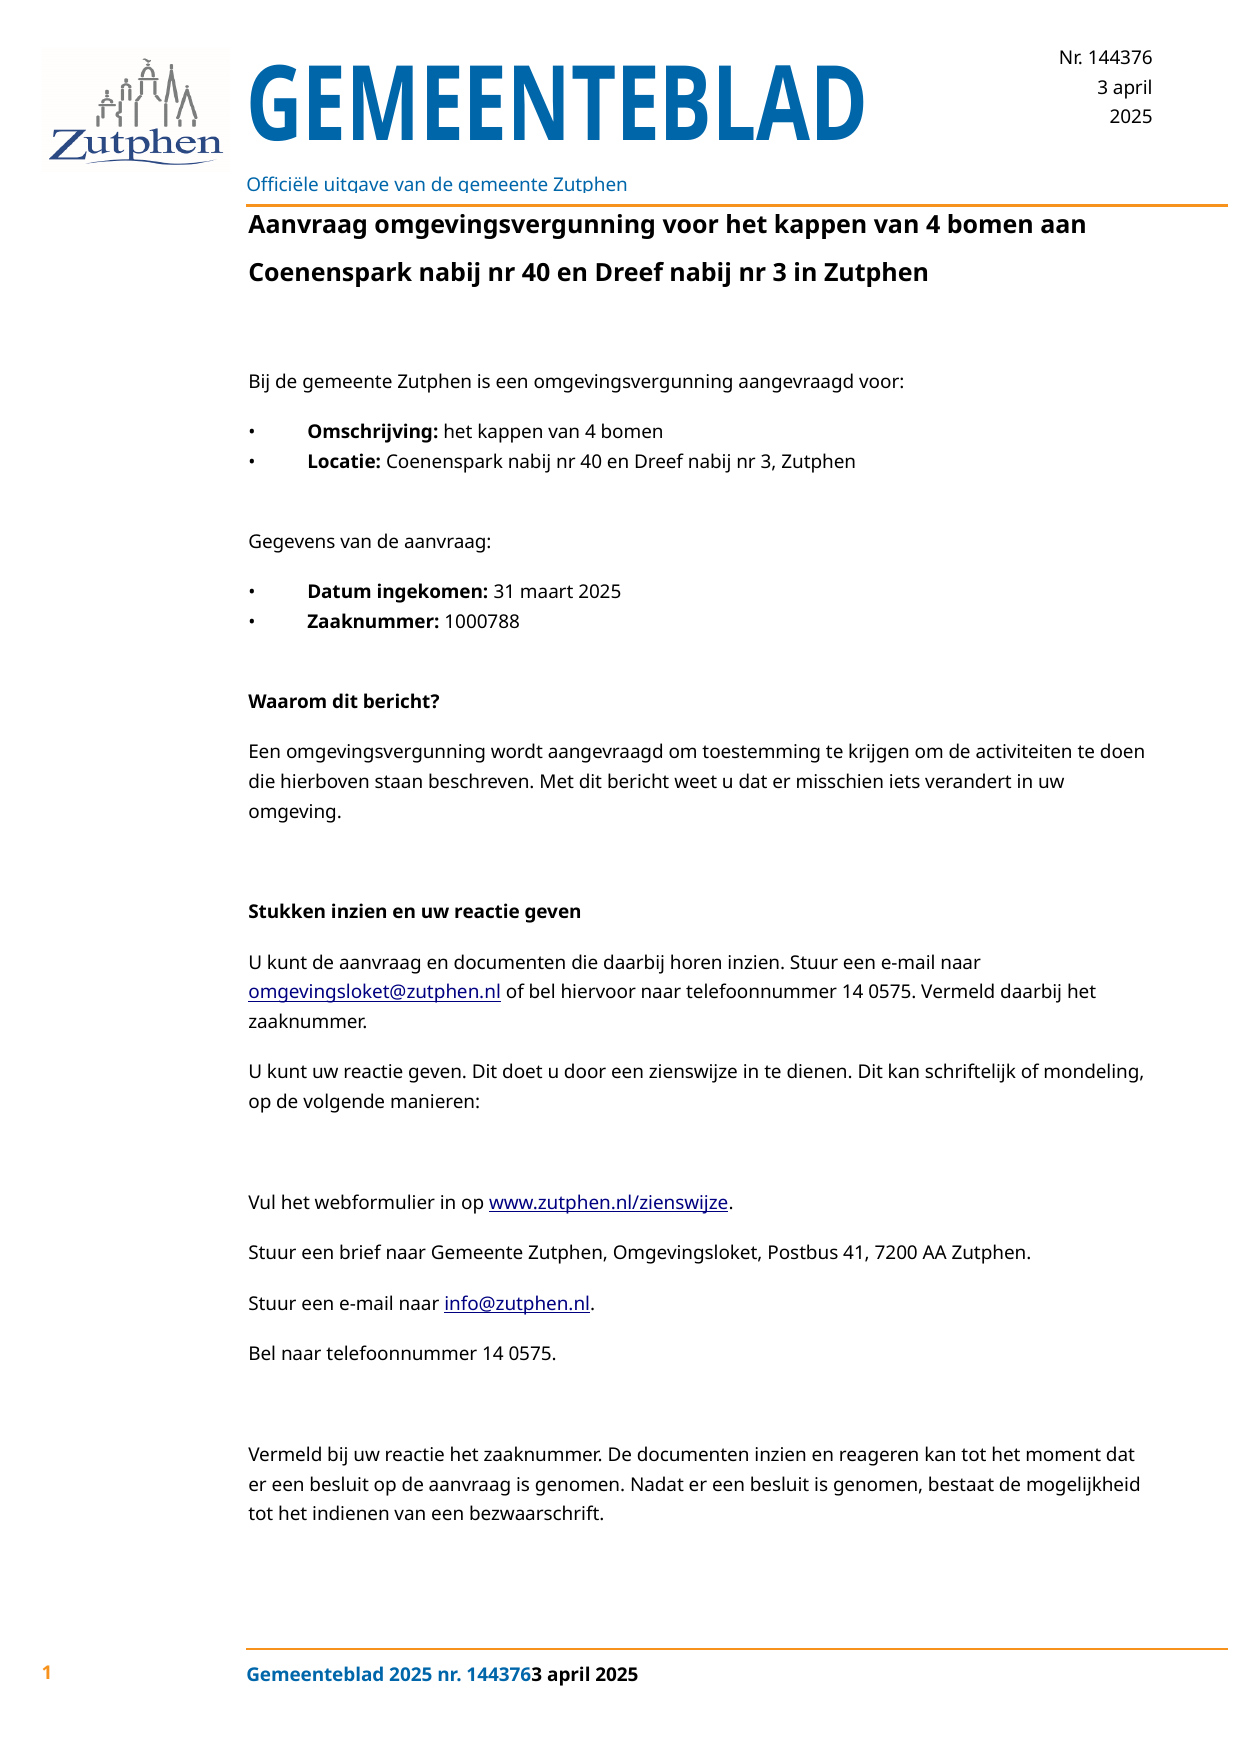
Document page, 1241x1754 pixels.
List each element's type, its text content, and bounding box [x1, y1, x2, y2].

text Stuur een e-mail naar info@zutphen.nl. [248, 1290, 1152, 1316]
text Stuur een brief naar Gemeente Zutphen, Omgevingsloket, Postbus 41, 7200 AA Zutphen. [248, 1239, 1152, 1265]
text U kunt uw reactie geven. Dit doet u door een zienswijze in te dienen. Dit kan schriftelijk of mondeling, op de volgende manieren: [248, 1059, 1152, 1114]
picture [41, 47, 231, 172]
text Stukken inzien en uw reactie geven [248, 899, 1152, 924]
list Omschrijving: het kappen van 4 bomen [248, 419, 1152, 444]
text Vul het webformulier in op www.zutphen.nl/zienswijze. [248, 1189, 1152, 1215]
list Zaaknummer: 1000788 [248, 608, 1152, 634]
list Locatie: Coenenspark nabij nr 40 en Dreef nabij nr 3, Zutphen [248, 448, 1152, 474]
text Bij de gemeente Zutphen is een omgevingsvergunning aangevraagd voor: [248, 368, 1152, 394]
text Vermeld bij uw reactie het zaaknummer. De documenten inzien en reageren kan tot het moment dat er een besluit op de aanvraag is genomen. Nadat er een besluit is genomen, bestaat de mogelijkheid tot het indienen van een bezwaarschrift. [248, 1441, 1152, 1526]
text Aanvraag omgevingsvergunning voor het kappen van 4 bomen aan Coenenspark nabij nr 40 en Dreef nabij nr 3 in Zutphen [248, 207, 1152, 288]
text Een omgevingsvergunning wordt aangevraagd om toestemming te krijgen om de activiteiten te doen die hierboven staan beschreven. Met dit bericht weet u dat er misschien iets verandert in uw omgeving. [248, 739, 1152, 824]
list Datum ingekomen: 31 maart 2025 [248, 579, 1152, 604]
text U kunt de aanvraag en documenten die daarbij horen inzien. Stuur een e-mail naar omgevingsloket@zutphen.nl of bel hiervoor naar telefoonnummer 14 0575. Vermeld daarbij het zaaknummer. [248, 949, 1152, 1034]
text Waarom dit bericht? [248, 688, 1152, 714]
text Bel naar telefoonnummer 14 0575. [248, 1340, 1152, 1366]
text Gegevens van de aanvraag: [248, 528, 1152, 554]
